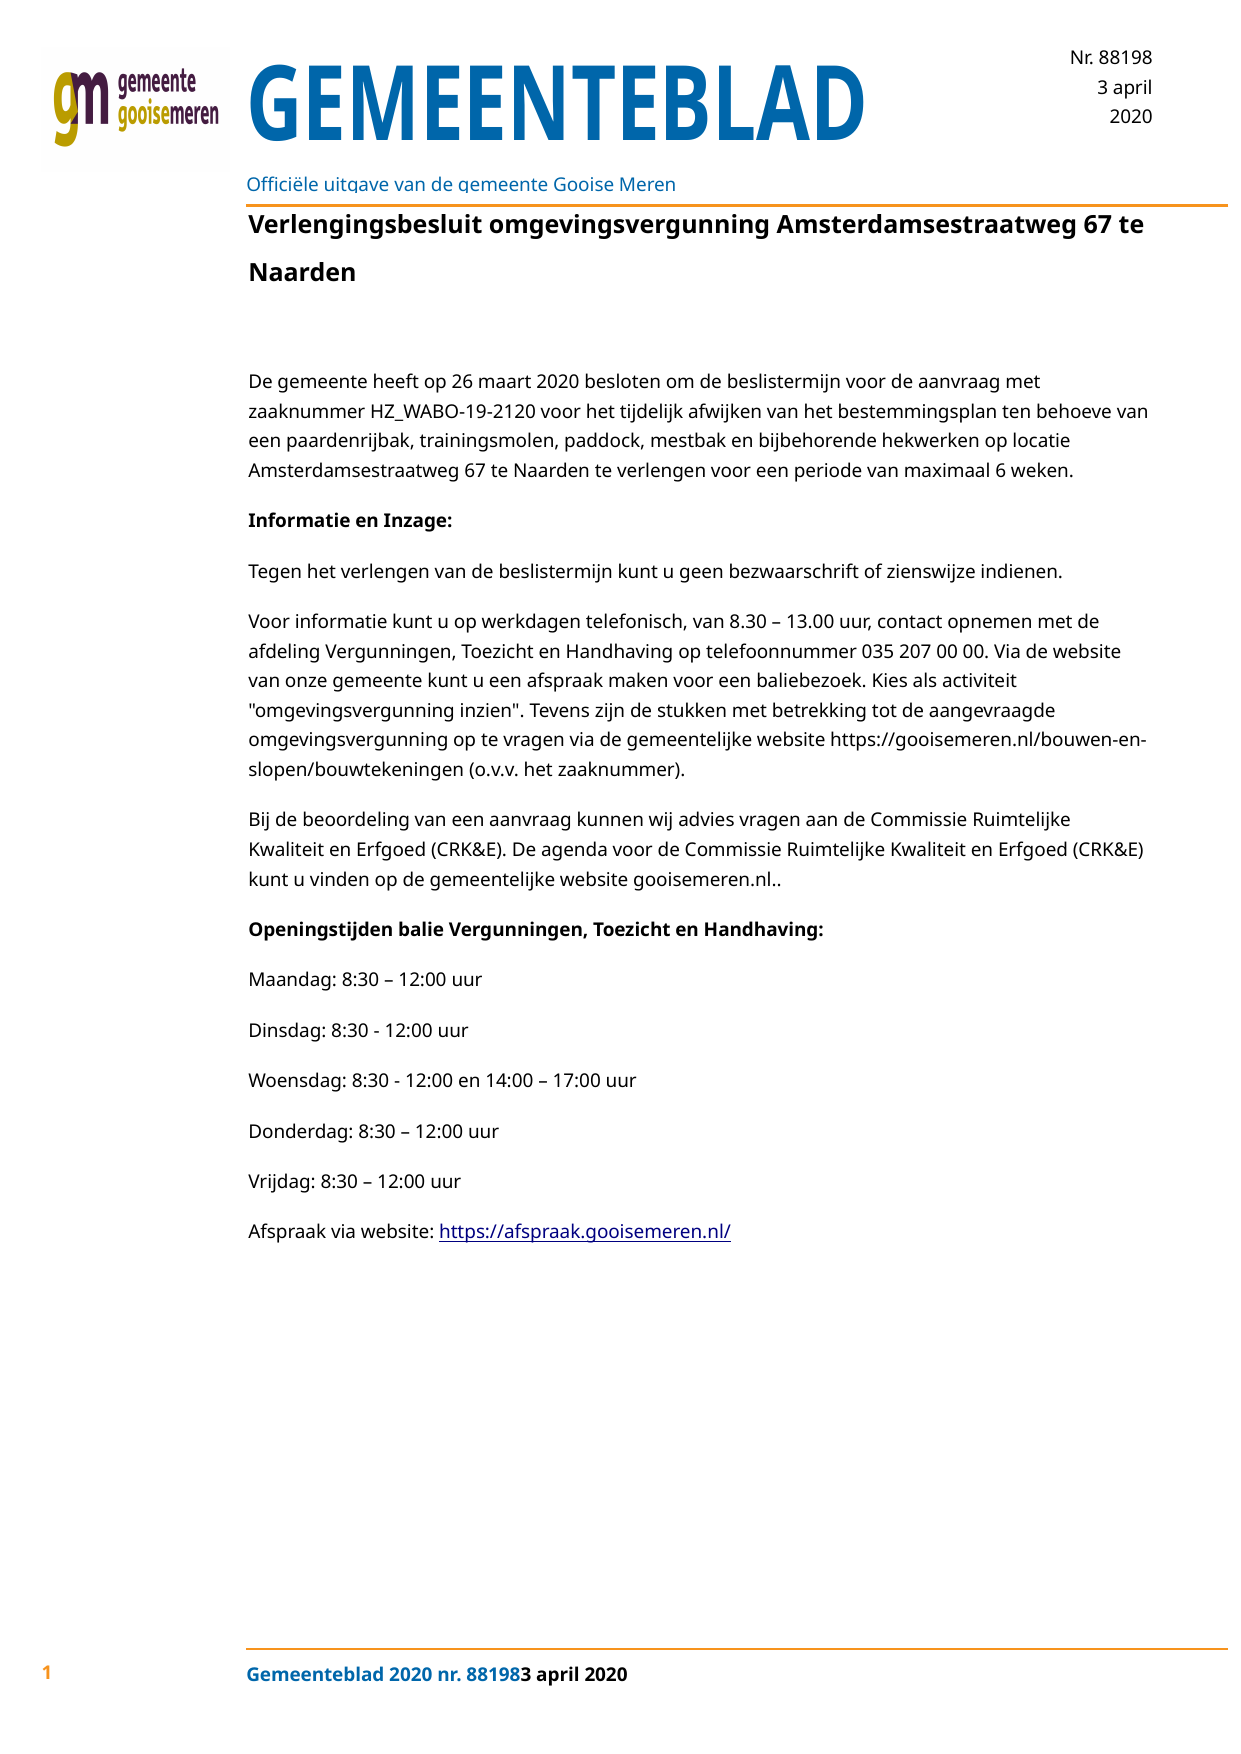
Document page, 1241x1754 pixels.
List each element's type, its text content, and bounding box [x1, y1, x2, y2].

text Tegen het verlengen van de beslistermijn kunt u geen bezwaarschrift of zienswijze indienen. [248, 558, 1152, 584]
text Woensdag: 8:30 - 12:00 en 14:00 – 17:00 uur [248, 1067, 1152, 1093]
text Openingstijden balie Vergunningen, Toezicht en Handhaving: [248, 916, 1152, 942]
text Informatie en Inzage: [248, 507, 1152, 533]
text Bij de beoordeling van een aanvraag kunnen wij advies vragen aan de Commissie Ruimtelijke Kwaliteit en Erfgoed (CRK&E). De agenda voor de Commissie Ruimtelijke Kwaliteit en Erfgoed (CRK&E) kunt u vinden op de gemeentelijke website gooisemeren.nl.. [248, 807, 1152, 892]
picture [41, 47, 231, 172]
text Dinsdag: 8:30 - 12:00 uur [248, 1017, 1152, 1043]
text Verlengingsbesluit omgevingsvergunning Amsterdamsestraatweg 67 te Naarden [248, 207, 1152, 288]
text Donderdag: 8:30 – 12:00 uur [248, 1118, 1152, 1144]
text Maandag: 8:30 – 12:00 uur [248, 967, 1152, 992]
text De gemeente heeft op 26 maart 2020 besloten om de beslistermijn voor de aanvraag met zaaknummer HZ_WABO-19-2120 voor het tijdelijk afwijken van het bestemmingsplan ten behoeve van een paardenrijbak, trainingsmolen, paddock, mestbak en bijbehorende hekwerken op locatie Amsterdamsestraatweg 67 te Naarden te verlengen voor een periode van maximaal 6 weken. [248, 368, 1152, 483]
text Vrijdag: 8:30 – 12:00 uur [248, 1168, 1152, 1194]
text Voor informatie kunt u op werkdagen telefonisch, van 8.30 – 13.00 uur, contact opnemen met de afdeling Vergunningen, Toezicht en Handhaving op telefoonnummer 035 207 00 00. Via de website van onze gemeente kunt u een afspraak maken voor een baliebezoek. Kies als activiteit "omgevingsvergunning inzien". Tevens zijn de stukken met betrekking tot de aangevraagde omgevingsvergunning op te vragen via de gemeentelijke website https://gooisemeren.nl/bouwen-en-slopen/bouwtekeningen (o.v.v. het zaaknummer). [248, 608, 1152, 782]
text Afspraak via website: https://afspraak.gooisemeren.nl/ [248, 1219, 1152, 1244]
